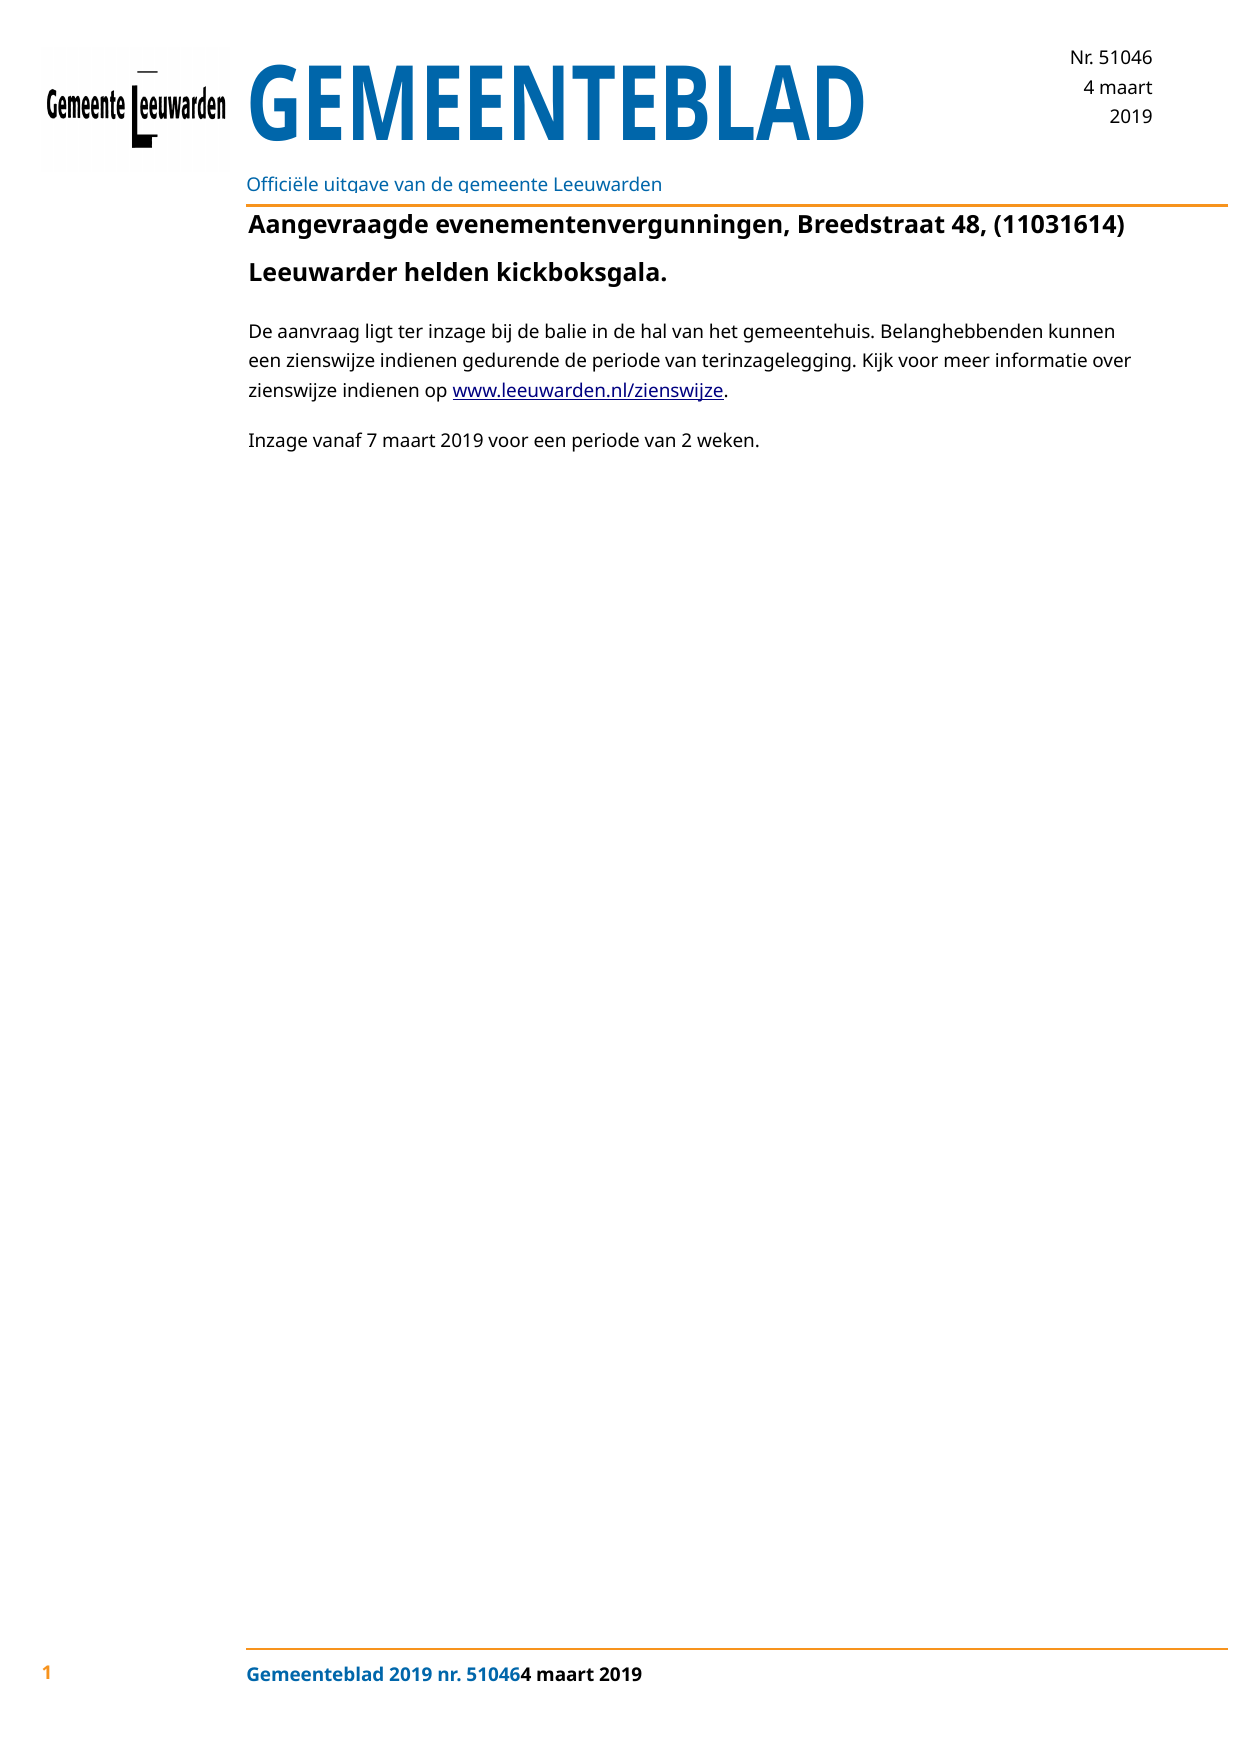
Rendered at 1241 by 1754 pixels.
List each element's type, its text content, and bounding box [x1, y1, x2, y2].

text Aangevraagde evenementenvergunningen, Breedstraat 48, (11031614) Leeuwarder helden kickboksgala. [248, 207, 1152, 288]
text De aanvraag ligt ter inzage bij de balie in de hal van het gemeentehuis. Belanghebbenden kunnen een zienswijze indienen gedurende de periode van terinzagelegging. Kijk voor meer informatie over zienswijze indienen op www.leeuwarden.nl/zienswijze. [248, 318, 1152, 403]
text Inzage vanaf 7 maart 2019 voor een periode van 2 weken. [248, 427, 1152, 453]
picture [41, 47, 231, 172]
